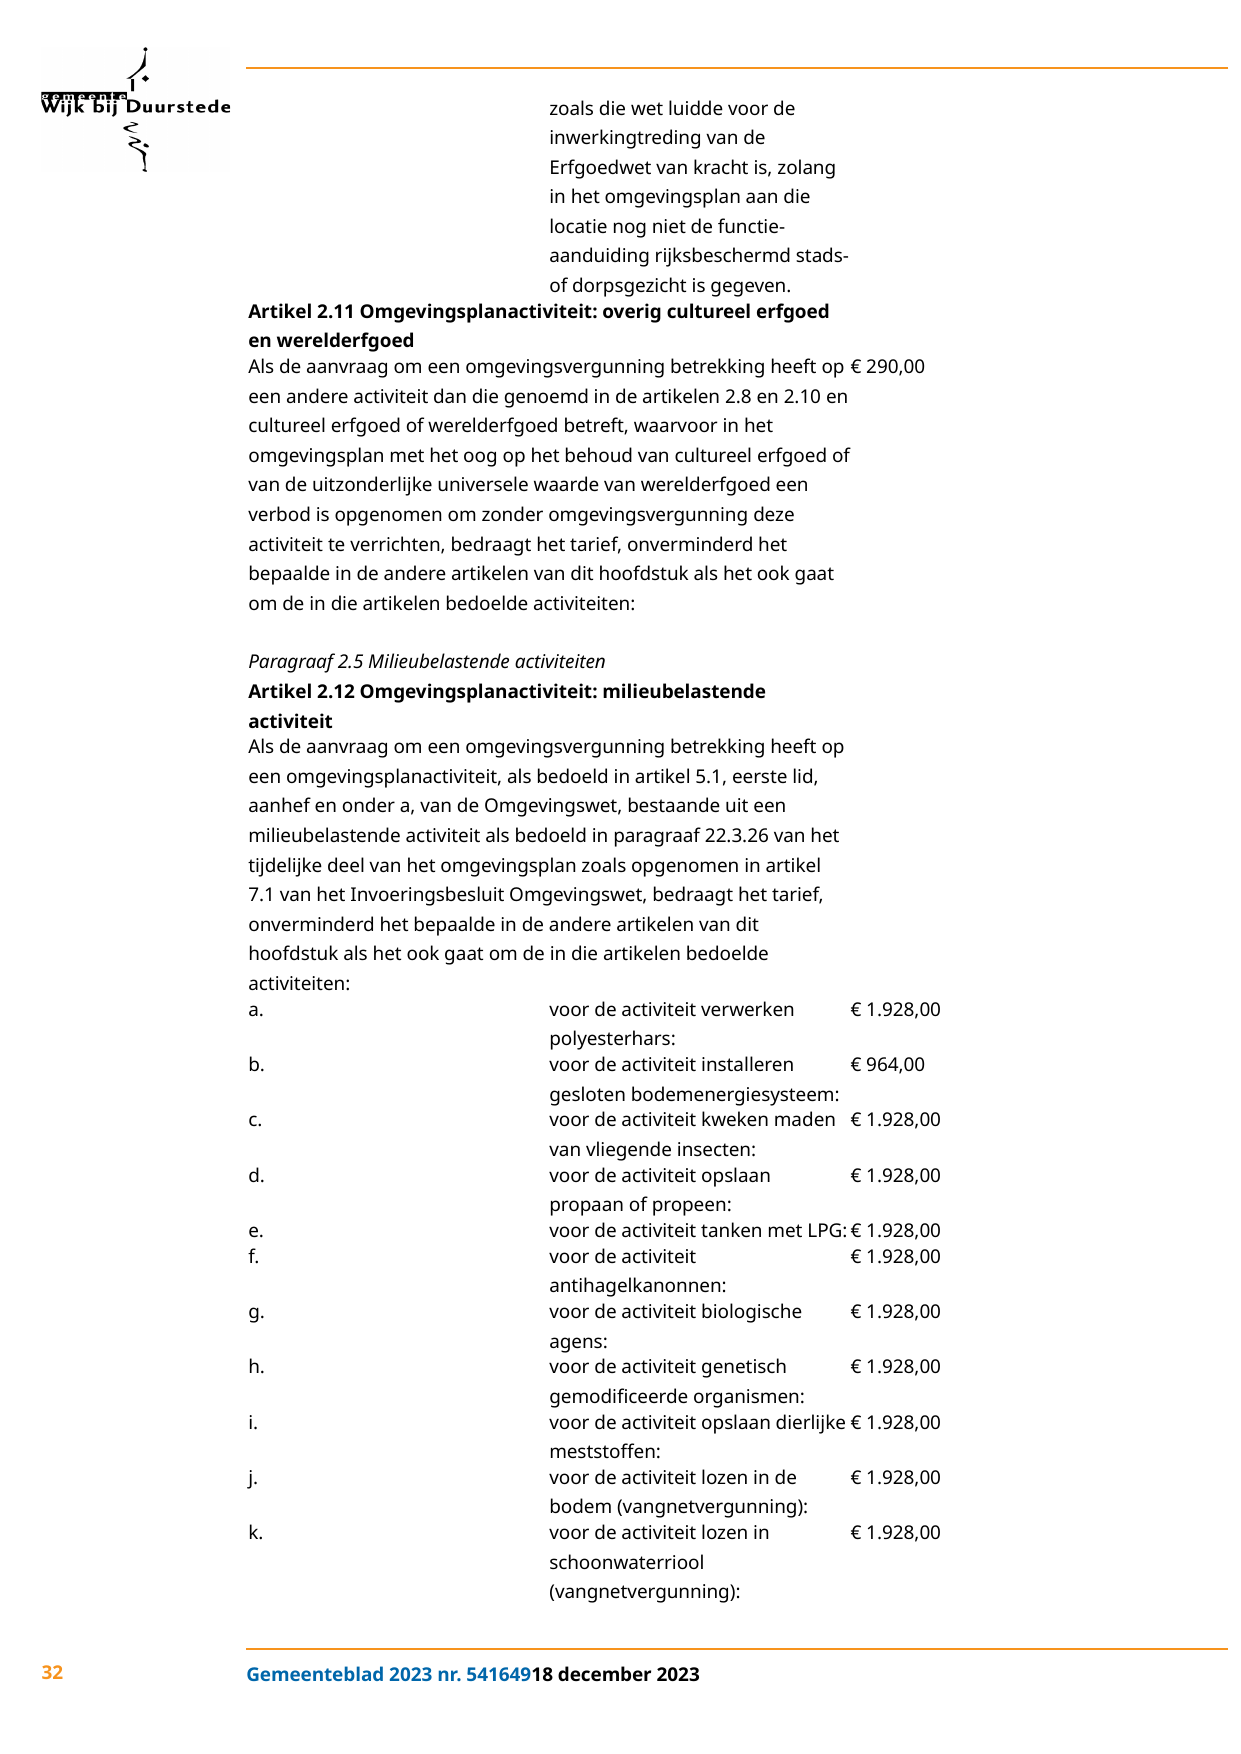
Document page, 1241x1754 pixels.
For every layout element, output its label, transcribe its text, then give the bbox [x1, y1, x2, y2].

table_cell voor de activiteit verwerken polyesterhars: [549, 996, 850, 1051]
table_cell Artikel 2.11 Omgevingsplanactiviteit: overig cultureel erfgoed en werelderfgoed [248, 298, 850, 353]
table_cell € 1.928,00 [850, 1464, 1152, 1519]
table_cell e. [248, 1217, 549, 1243]
table_cell zoals die wet luidde voor de inwerkingtreding van de Erfgoedwet van kracht is, zolang in het omgevingsplan aan die locatie nog niet de functie-aanduiding rijksbeschermd stads- of dorpsgezicht is gegeven. [549, 95, 850, 298]
table_cell [850, 95, 1152, 298]
table_cell € 290,00 [850, 353, 1152, 616]
table_cell b. [248, 1051, 549, 1107]
table_cell € 1.928,00 [850, 1107, 1152, 1162]
table_cell Als de aanvraag om een omgevingsvergunning betrekking heeft op een omgevingsplanactiviteit, als bedoeld in artikel 5.1, eerste lid, aanhef en onder a, van de Omgevingswet, bestaande uit een milieubelastende activiteit als bedoeld in paragraaf 22.3.26 van het tijdelijke deel van het omgevingsplan zoals opgenomen in artikel 7.1 van het Invoeringsbesluit Omgevingswet, bedraagt het tarief, onverminderd het bepaalde in de andere artikelen van dit hoofdstuk als het ook gaat om de in die artikelen bedoelde activiteiten: [248, 734, 850, 996]
table_cell [850, 298, 1152, 353]
table_cell € 1.928,00 [850, 1243, 1152, 1298]
table_header Artikel 2.12 Omgevingsplanactiviteit: milieubelastende activiteit [248, 678, 850, 733]
table_cell voor de activiteit installeren gesloten bodemenergiesysteem: [549, 1051, 850, 1107]
table_header [850, 678, 1152, 733]
table_cell voor de activiteit genetisch gemodificeerde organismen: [549, 1354, 850, 1409]
table_cell € 1.928,00 [850, 1409, 1152, 1464]
table_cell g. [248, 1298, 549, 1353]
picture [41, 47, 231, 172]
table_cell c. [248, 1107, 549, 1162]
text Paragraaf 2.5 Milieubelastende activiteiten [248, 648, 1152, 674]
table_cell voor de activiteit kweken maden van vliegende insecten: [549, 1107, 850, 1162]
table_cell voor de activiteit opslaan propaan of propeen: [549, 1162, 850, 1217]
table_cell h. [248, 1354, 549, 1409]
table_cell € 1.928,00 [850, 996, 1152, 1051]
table_cell voor de activiteit biologische agens: [549, 1298, 850, 1353]
table_cell voor de activiteit antihagelkanonnen: [549, 1243, 850, 1298]
table_cell voor de activiteit tanken met LPG: [549, 1217, 850, 1243]
table_cell f. [248, 1243, 549, 1298]
table_cell j. [248, 1464, 549, 1519]
table_cell voor de activiteit opslaan dierlijke meststoffen: [549, 1409, 850, 1464]
table_cell € 1.928,00 [850, 1354, 1152, 1409]
table_cell € 1.928,00 [850, 1298, 1152, 1353]
table_cell € 1.928,00 [850, 1162, 1152, 1217]
table_cell € 964,00 [850, 1051, 1152, 1107]
table_cell d. [248, 1162, 549, 1217]
table_cell € 1.928,00 [850, 1520, 1152, 1604]
table_cell i. [248, 1409, 549, 1464]
table_cell voor de activiteit lozen in de bodem (vangnetvergunning): [549, 1464, 850, 1519]
table_cell [248, 95, 549, 298]
table_cell k. [248, 1520, 549, 1604]
table_cell [850, 734, 1152, 996]
table_cell voor de activiteit lozen in schoonwaterriool (vangnetvergunning): [549, 1520, 850, 1604]
table_cell a. [248, 996, 549, 1051]
table_cell Als de aanvraag om een omgevingsvergunning betrekking heeft op een andere activiteit dan die genoemd in de artikelen 2.8 en 2.10 en cultureel erfgoed of werelderfgoed betreft, waarvoor in het omgevingsplan met het oog op het behoud van cultureel erfgoed of van de uitzonderlijke universele waarde van werelderfgoed een verbod is opgenomen om zonder omgevingsvergunning deze activiteit te verrichten, bedraagt het tarief, onverminderd het bepaalde in de andere artikelen van dit hoofdstuk als het ook gaat om de in die artikelen bedoelde activiteiten: [248, 353, 850, 616]
table_cell € 1.928,00 [850, 1217, 1152, 1243]
